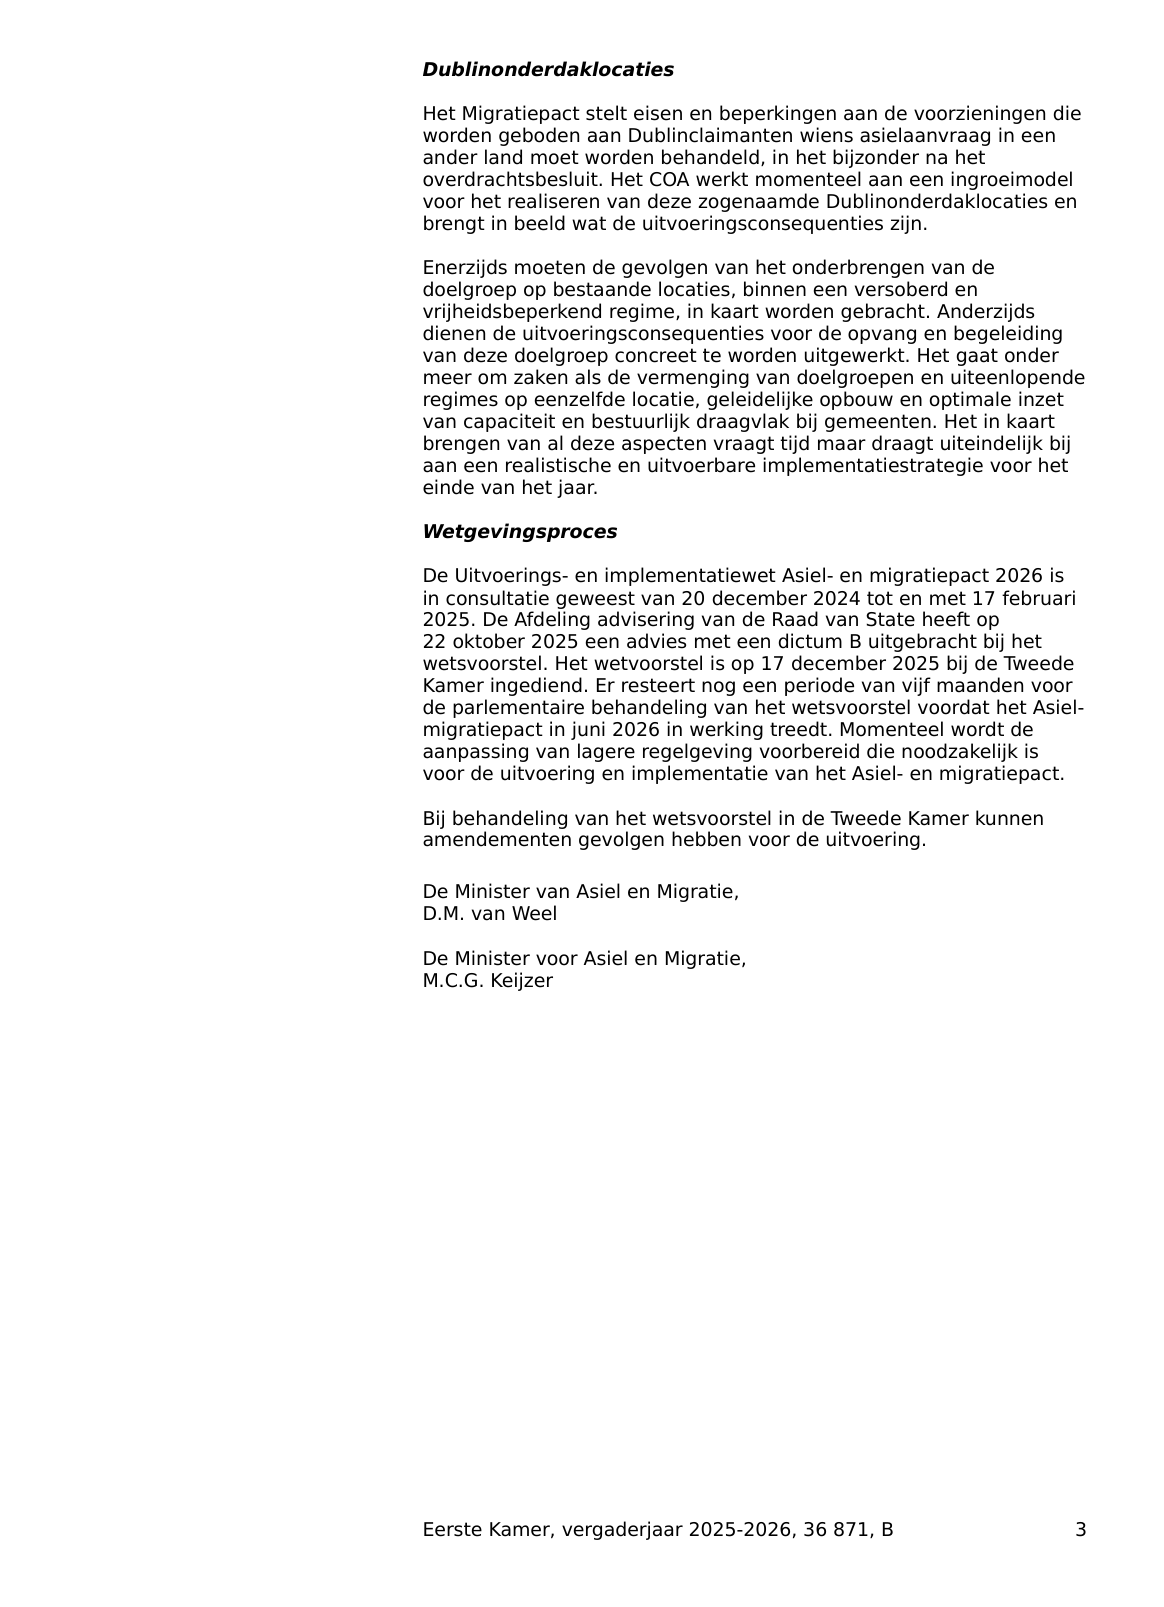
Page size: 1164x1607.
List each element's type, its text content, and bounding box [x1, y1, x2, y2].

text Bij behandeling van het wetsvoorstel in de Tweede Kamer kunnen amendementen gevolgen hebben voor de uitvoering. [422, 807, 1087, 851]
text De Uitvoerings- en implementatiewet Asiel- en migratiepact 2026 is in consultatie geweest van 20 december 2024 tot en met 17 februari 2025. De Afdeling advisering van de Raad van State heeft op 22 oktober 2025 een advies met een dictum B uitgebracht bij het wetsvoorstel. Het wetvoorstel is op 17 december 2025 bij de Tweede Kamer ingediend. Er resteert nog een periode van vijf maanden voor de parlementaire behandeling van het wetsvoorstel voordat het Asiel- migratiepact in juni 2026 in werking treedt. Momenteel wordt de aanpassing van lagere regelgeving voorbereid die noodzakelijk is voor de uitvoering en implementatie van het Asiel- en migratiepact. [422, 565, 1087, 785]
subtitle Wetgevingsproces [422, 521, 1087, 543]
subtitle Dublinonderdaklocaties [422, 59, 1087, 81]
text Het Migratiepact stelt eisen en beperkingen aan de voorzieningen die worden geboden aan Dublinclaimanten wiens asielaanvraag in een ander land moet worden behandeld, in het bijzonder na het overdrachtsbesluit. Het COA werkt momenteel aan een ingroeimodel voor het realiseren van deze zogenaamde Dublinonderdaklocaties en brengt in beeld wat de uitvoeringsconsequenties zijn. [422, 103, 1087, 235]
text De Minister van Asiel en Migratie, D.M. van Weel [422, 881, 1087, 925]
text De Minister voor Asiel en Migratie, M.C.G. Keijzer [422, 947, 1087, 991]
text Enerzijds moeten de gevolgen van het onderbrengen van de doelgroep op bestaande locaties, binnen een versoberd en vrijheidsbeperkend regime, in kaart worden gebracht. Anderzijds dienen de uitvoeringsconsequenties voor de opvang en begeleiding van deze doelgroep concreet te worden uitgewerkt. Het gaat onder meer om zaken als de vermenging van doelgroepen en uiteenlopende regimes op eenzelfde locatie, geleidelijke opbouw en optimale inzet van capaciteit en bestuurlijk draagvlak bij gemeenten. Het in kaart brengen van al deze aspecten vraagt tijd maar draagt uiteindelijk bij aan een realistische en uitvoerbare implementatiestrategie voor het einde van het jaar. [422, 257, 1087, 499]
